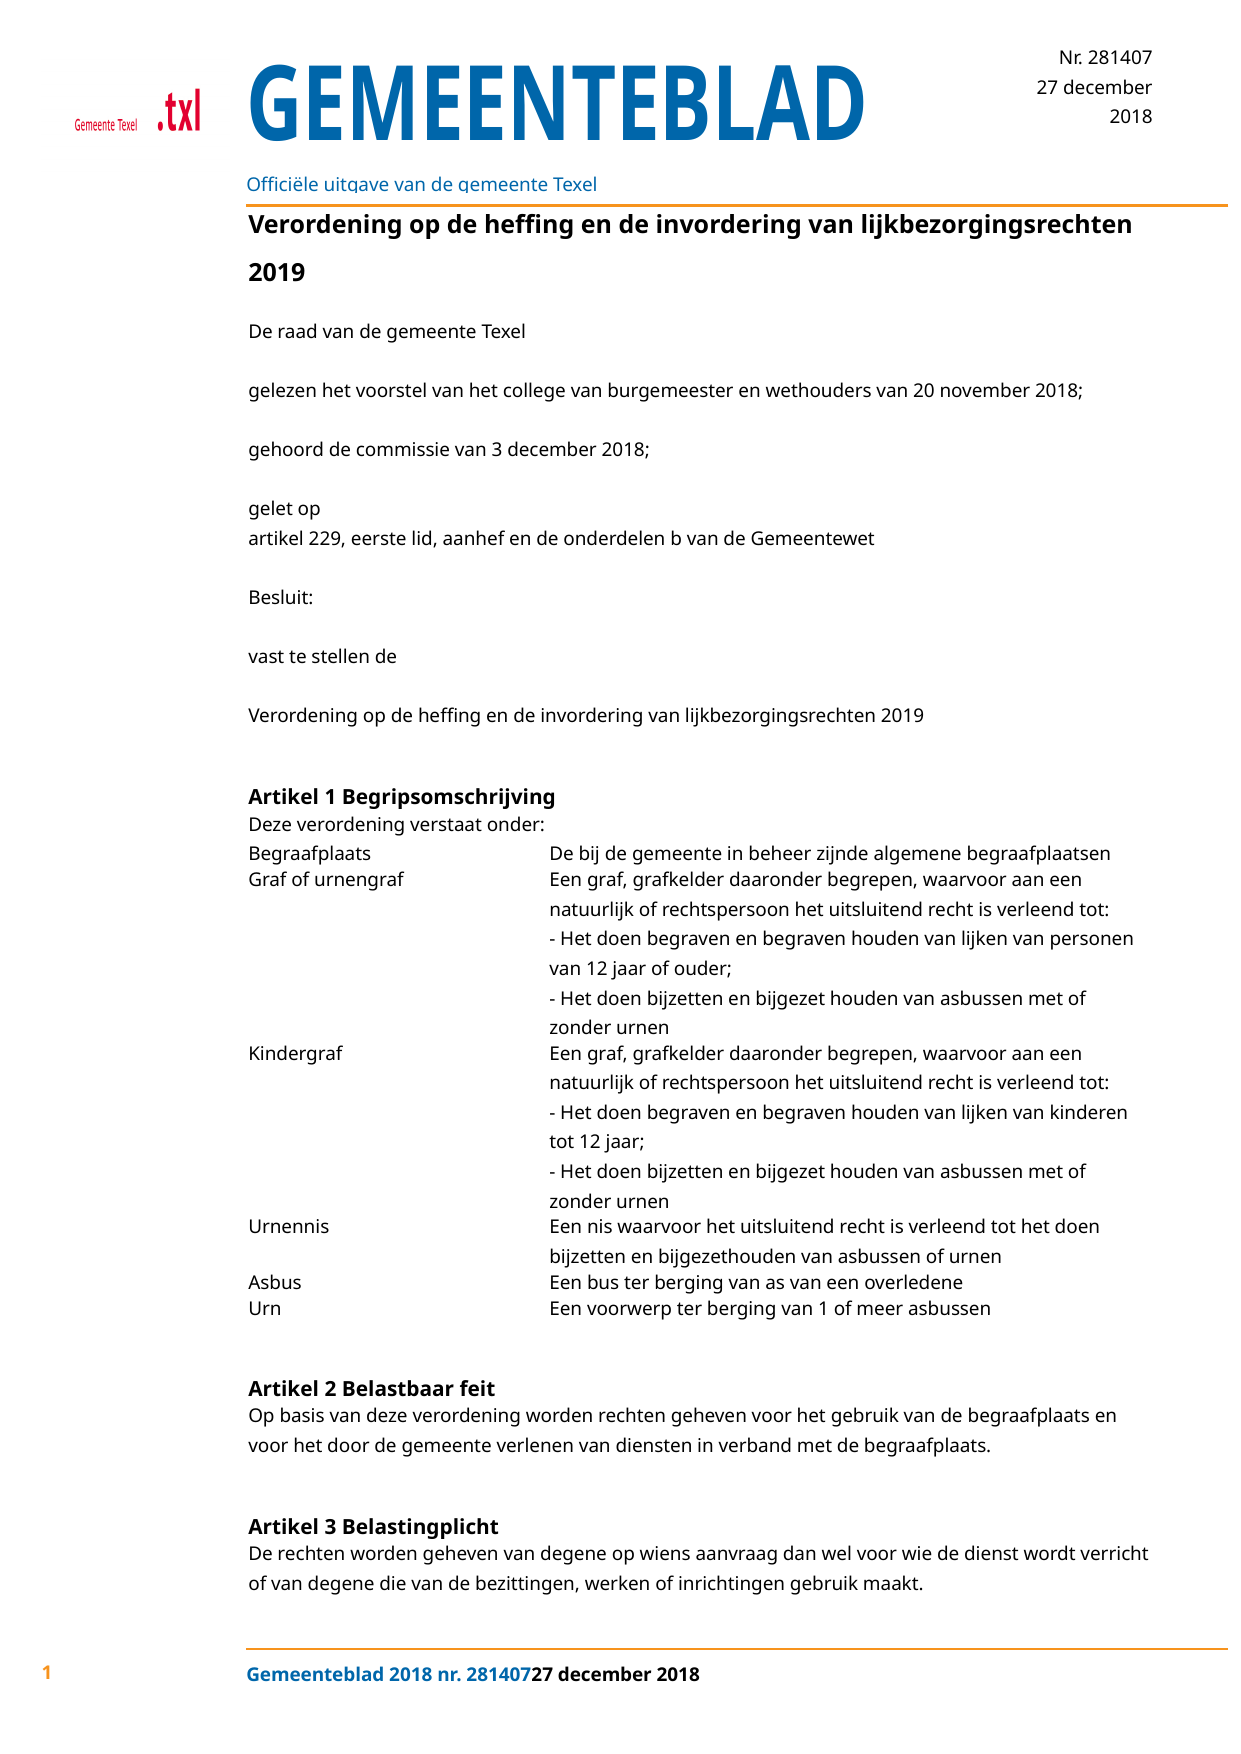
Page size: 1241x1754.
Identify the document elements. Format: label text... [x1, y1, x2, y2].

table_cell Een voorwerp ter berging van 1 of meer asbussen [549, 1295, 1152, 1320]
text Besluit: [248, 584, 1152, 610]
table_cell Kindergraf [248, 1040, 549, 1214]
table_header De bij de gemeente in beheer zijnde algemene begraafplaatsen [549, 841, 1152, 866]
picture [41, 47, 231, 172]
text Verordening op de heffing en de invordering van lijkbezorgingsrechten 2019 [248, 702, 1152, 728]
table_cell Urn [248, 1295, 549, 1320]
table_cell Urnennis [248, 1214, 549, 1269]
text artikel 229, eerste lid, aanhef en de onderdelen b van de Gemeentewet [248, 525, 1152, 551]
text Op basis van deze verordening worden rechten geheven voor het gebruik van de begraafplaats en voor het door de gemeente verlenen van diensten in verband met de begraafplaats. [248, 1402, 1152, 1458]
text gehoord de commissie van 3 december 2018; [248, 436, 1152, 462]
text De raad van de gemeente Texel [248, 318, 1152, 344]
table_cell Een bus ter berging van as van een overledene [549, 1269, 1152, 1295]
text Artikel 2 Belastbaar feit [248, 1374, 1152, 1402]
text Artikel 1 Begripsomschrijving [248, 782, 1152, 811]
text De rechten worden geheven van degene op wiens aanvraag dan wel voor wie de dienst wordt verricht of van degene die van de bezittingen, werken of inrichtingen gebruik maakt. [248, 1541, 1152, 1596]
table_cell Asbus [248, 1269, 549, 1295]
table_header Begraafplaats [248, 841, 549, 866]
table_cell Graf of urnengraf [248, 866, 549, 1040]
text vast te stellen de [248, 643, 1152, 669]
text Artikel 3 Belastingplicht [248, 1512, 1152, 1541]
text gelezen het voorstel van het college van burgemeester en wethouders van 20 november 2018; [248, 377, 1152, 403]
table_cell Een graf, grafkelder daaronder begrepen, waarvoor aan een natuurlijk of rechtspersoon het uitsluitend recht is verleend tot: - Het doen begraven en begraven houden van lijken van personen van 12 jaar of ouder; - Het doen bijzetten en bijgezet houden van asbussen met of zonder urnen [549, 866, 1152, 1040]
table_cell Een graf, grafkelder daaronder begrepen, waarvoor aan een natuurlijk of rechtspersoon het uitsluitend recht is verleend tot: - Het doen begraven en begraven houden van lijken van kinderen tot 12 jaar; - Het doen bijzetten en bijgezet houden van asbussen met of zonder urnen [549, 1040, 1152, 1214]
text gelet op [248, 495, 1152, 521]
text Verordening op de heffing en de invordering van lijkbezorgingsrechten 2019 [248, 207, 1152, 288]
text Deze verordening verstaat onder: [248, 811, 1152, 837]
table_cell Een nis waarvoor het uitsluitend recht is verleend tot het doen bijzetten en bijgezethouden van asbussen of urnen [549, 1214, 1152, 1269]
